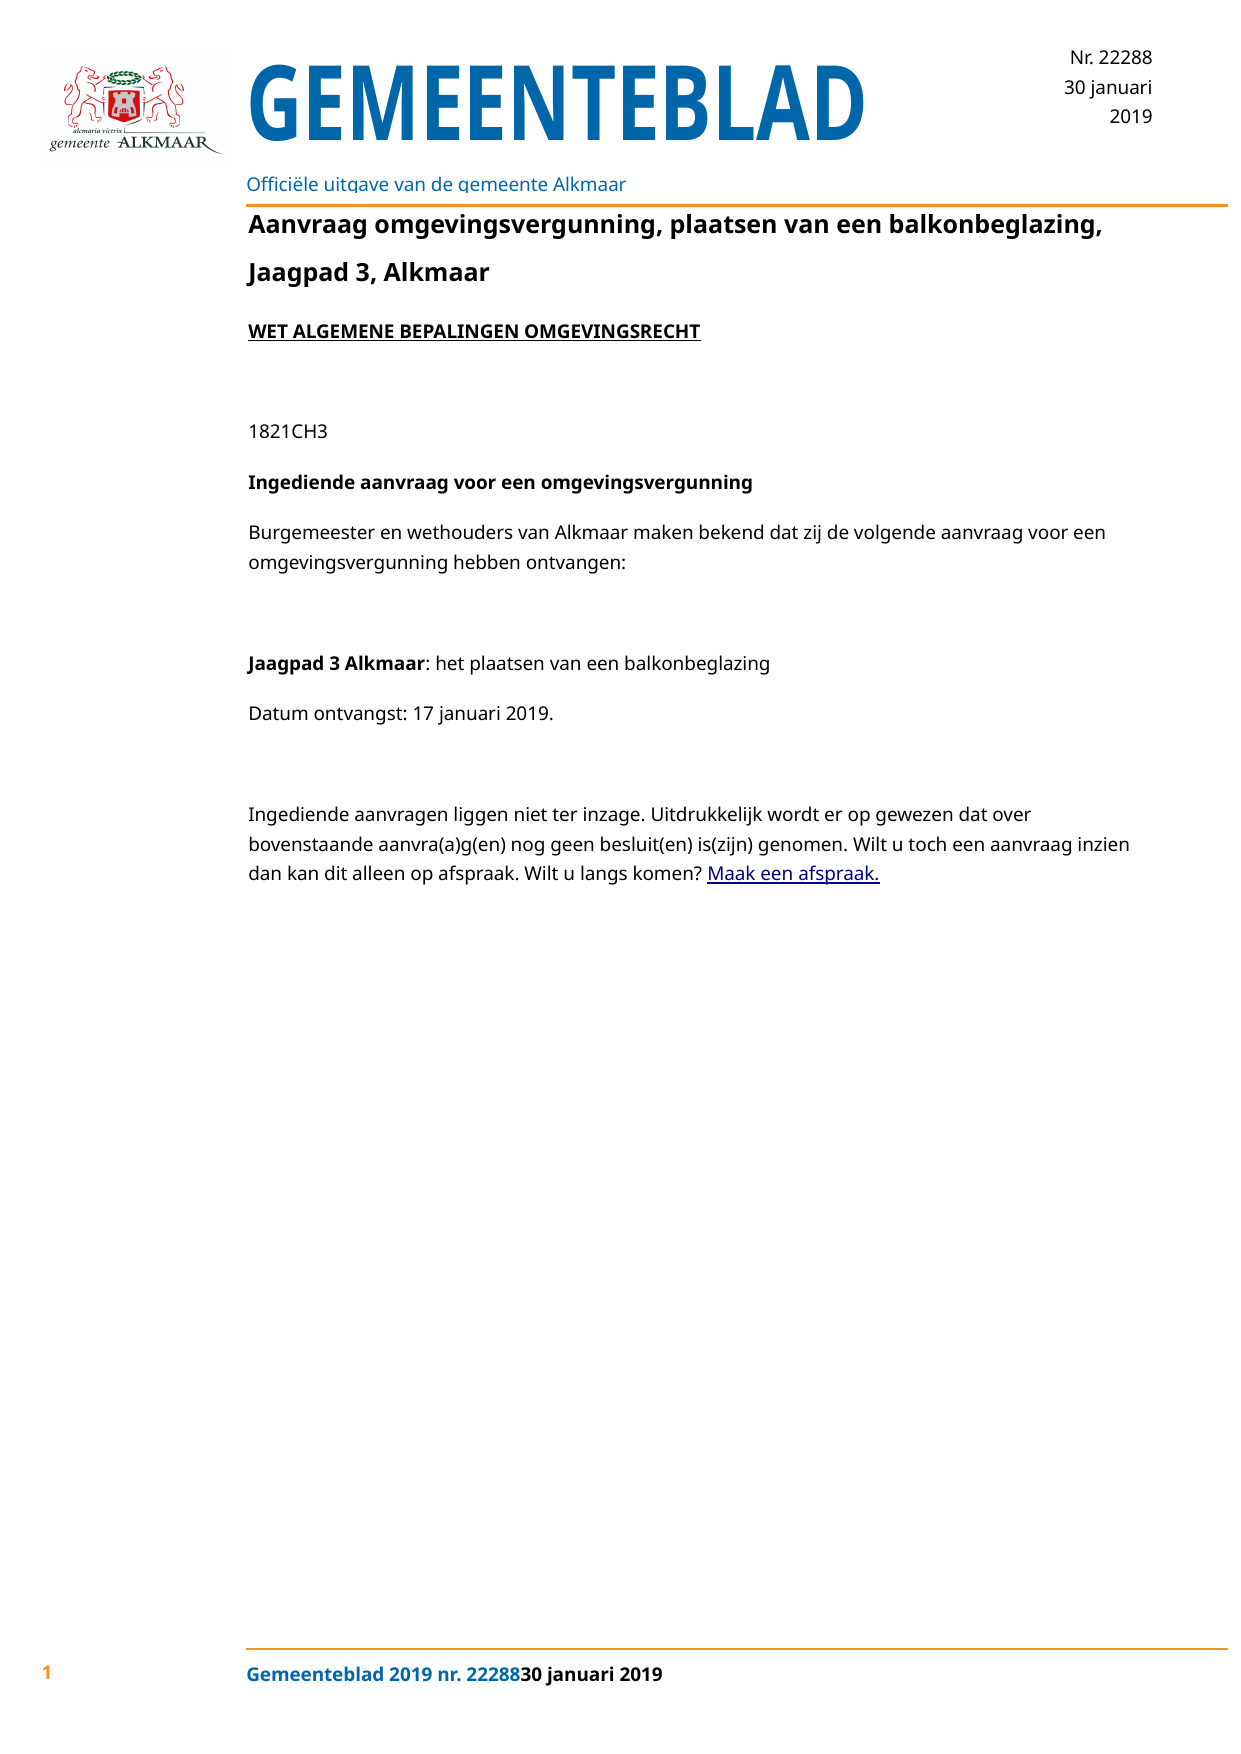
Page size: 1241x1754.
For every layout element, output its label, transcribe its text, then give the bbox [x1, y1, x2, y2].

text Burgemeester en wethouders van Alkmaar maken bekend dat zij de volgende aanvraag voor een omgevingsvergunning hebben ontvangen: [248, 519, 1152, 575]
text WET ALGEMENE BEPALINGEN OMGEVINGSRECHT [248, 318, 1152, 344]
text Datum ontvangst: 17 januari 2019. [248, 700, 1152, 726]
text 1821CH3 [248, 419, 1152, 444]
text Ingediende aanvragen liggen niet ter inzage. Uitdrukkelijk wordt er op gewezen dat over bovenstaande aanvra(a)g(en) nog geen besluit(en) is(zijn) genomen. Wilt u toch een aanvraag inzien dan kan dit alleen op afspraak. Wilt u langs komen? Maak een afspraak. [248, 801, 1152, 886]
text Aanvraag omgevingsvergunning, plaatsen van een balkonbeglazing, Jaagpad 3, Alkmaar [248, 207, 1152, 288]
text Ingediende aanvraag voor een omgevingsvergunning [248, 469, 1152, 495]
text Jaagpad 3 Alkmaar: het plaatsen van een balkonbeglazing [248, 650, 1152, 676]
picture [41, 47, 231, 172]
